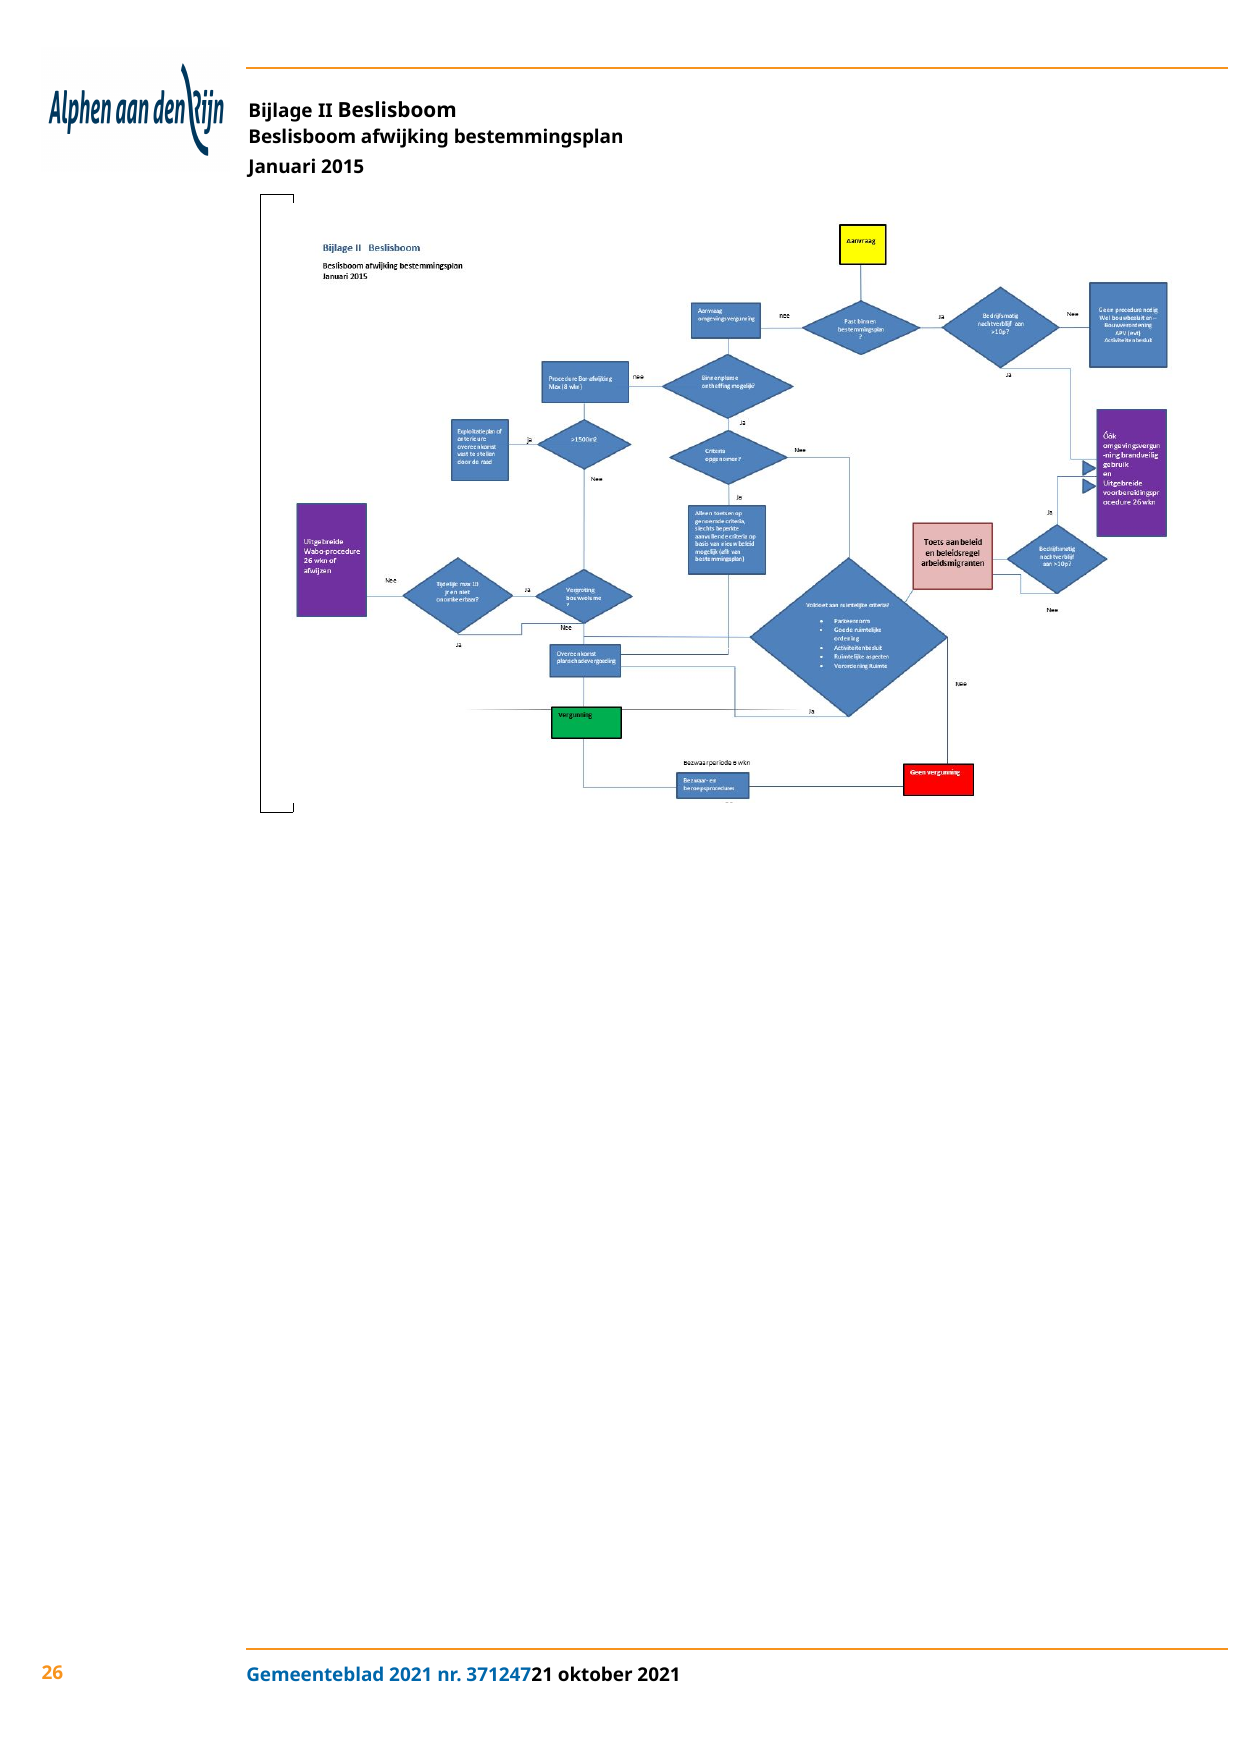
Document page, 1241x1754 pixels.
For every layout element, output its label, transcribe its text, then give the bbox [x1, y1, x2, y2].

text Beslisboom afwijking bestemmingsplan [248, 123, 1152, 149]
picture [41, 47, 231, 172]
text Bijlage II Beslisboom [248, 95, 1152, 123]
picture [268, 203, 1173, 803]
text Januari 2015 [248, 153, 1152, 179]
